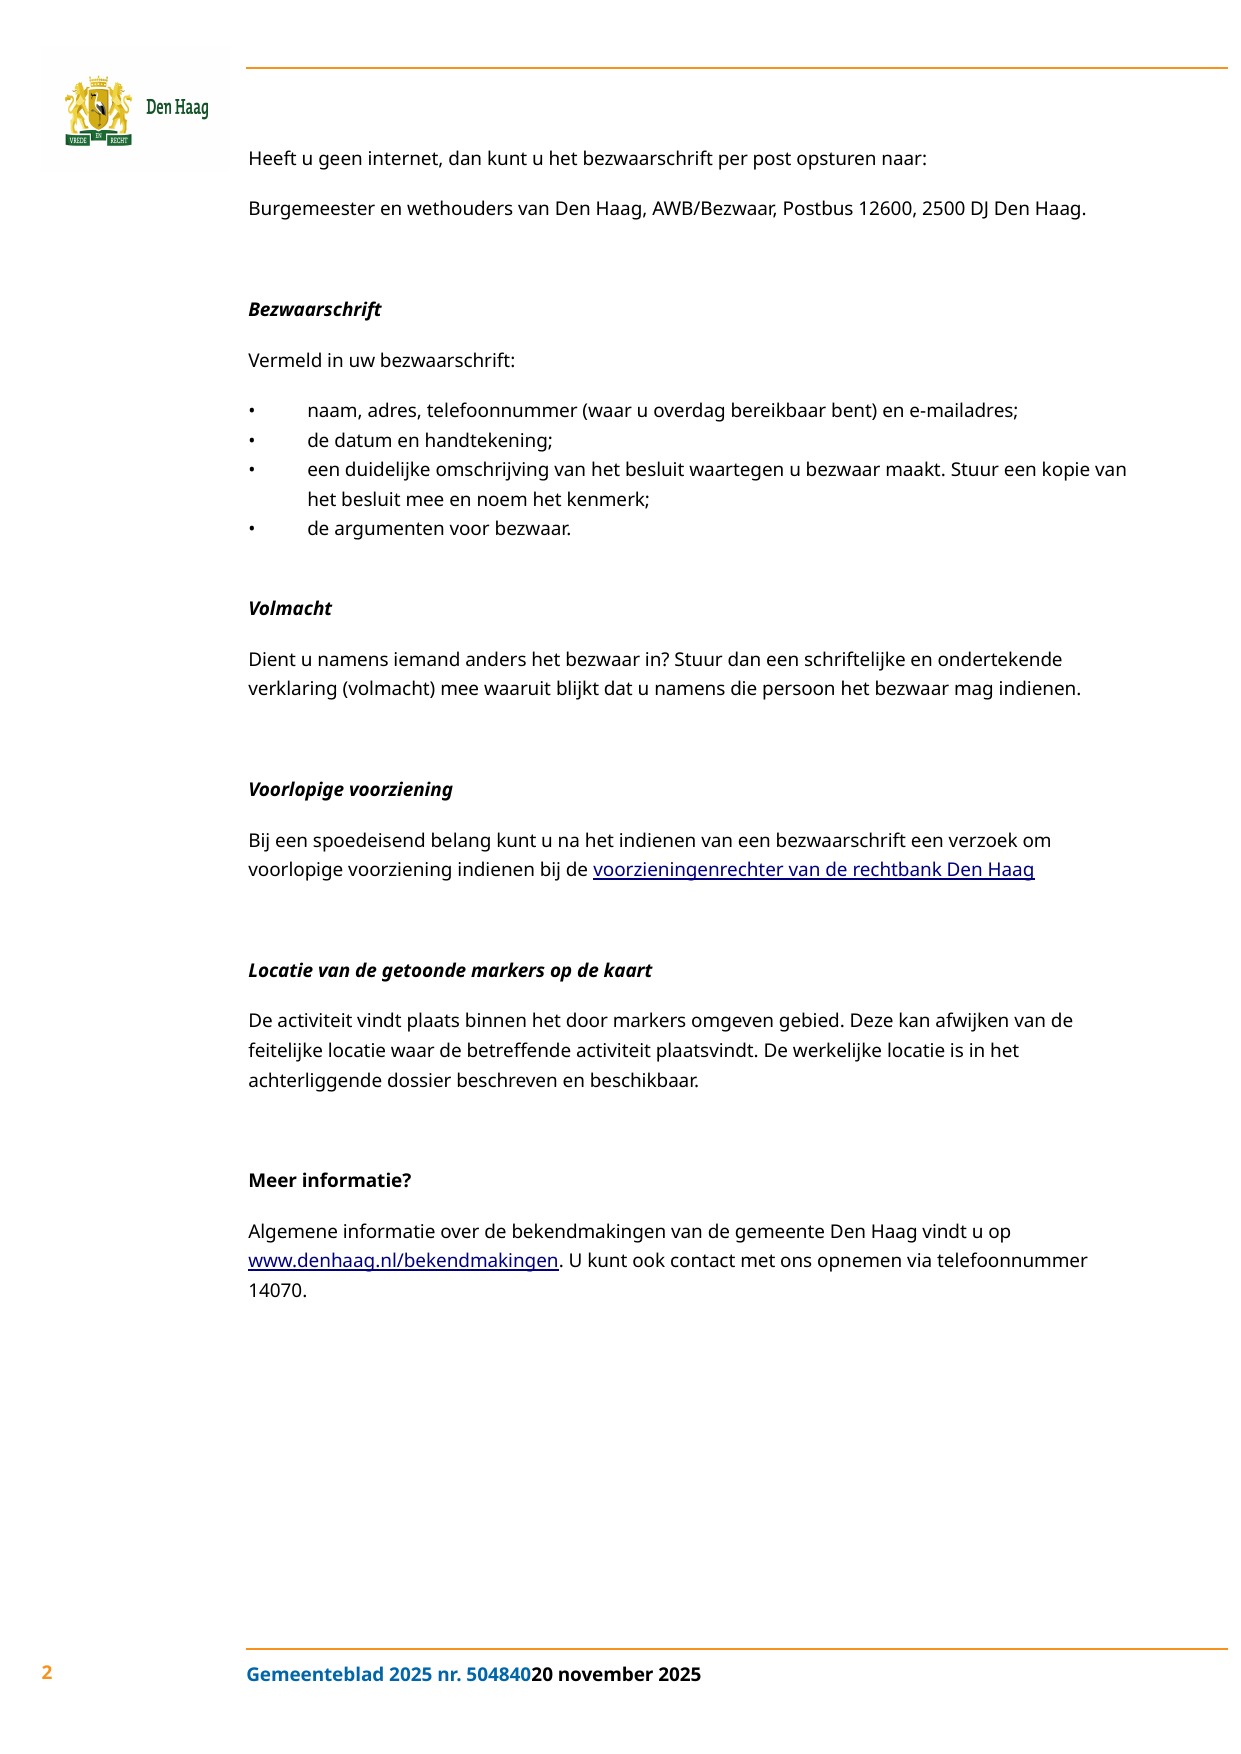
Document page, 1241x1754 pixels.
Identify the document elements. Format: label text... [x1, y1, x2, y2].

text Meer informatie? [248, 1168, 1152, 1193]
text Bij een spoedeisend belang kunt u na het indienen van een bezwaarschrift een verzoek om voorlopige voorziening indienen bij de voorzieningenrechter van de rechtbank Den Haag [248, 827, 1152, 882]
text Heeft u geen internet, dan kunt u het bezwaarschrift per post opsturen naar: [248, 145, 1152, 171]
text Volmacht [248, 596, 1152, 621]
picture [41, 47, 231, 172]
text Locatie van de getoonde markers op de kaart [248, 957, 1152, 983]
text Algemene informatie over de bekendmakingen van de gemeente Den Haag vindt u op www.denhaag.nl/bekendmakingen. U kunt ook contact met ons opnemen via telefoonnummer 14070. [248, 1218, 1152, 1303]
list een duidelijke omschrijving van het besluit waartegen u bezwaar maakt. Stuur een kopie van het besluit mee en noem het kenmerk; [248, 456, 1152, 512]
list de datum en handtekening; [248, 427, 1152, 453]
text Dient u namens iemand anders het bezwaar in? Stuur dan een schriftelijke en ondertekende verklaring (volmacht) mee waaruit blijkt dat u namens die persoon het bezwaar mag indienen. [248, 646, 1152, 701]
text Bezwaarschrift [248, 296, 1152, 322]
text Burgemeester en wethouders van Den Haag, AWB/Bezwaar, Postbus 12600, 2500 DJ Den Haag. [248, 196, 1152, 221]
list de argumenten voor bezwaar. [248, 516, 1152, 541]
list naam, adres, telefoonnummer (waar u overdag bereikbaar bent) en e-mailadres; [248, 397, 1152, 423]
text Vermeld in uw bezwaarschrift: [248, 347, 1152, 373]
text De activiteit vindt plaats binnen het door markers omgeven gebied. Deze kan afwijken van de feitelijke locatie waar de betreffende activiteit plaatsvindt. De werkelijke locatie is in het achterliggende dossier beschreven en beschikbaar. [248, 1008, 1152, 1093]
text Voorlopige voorziening [248, 776, 1152, 802]
